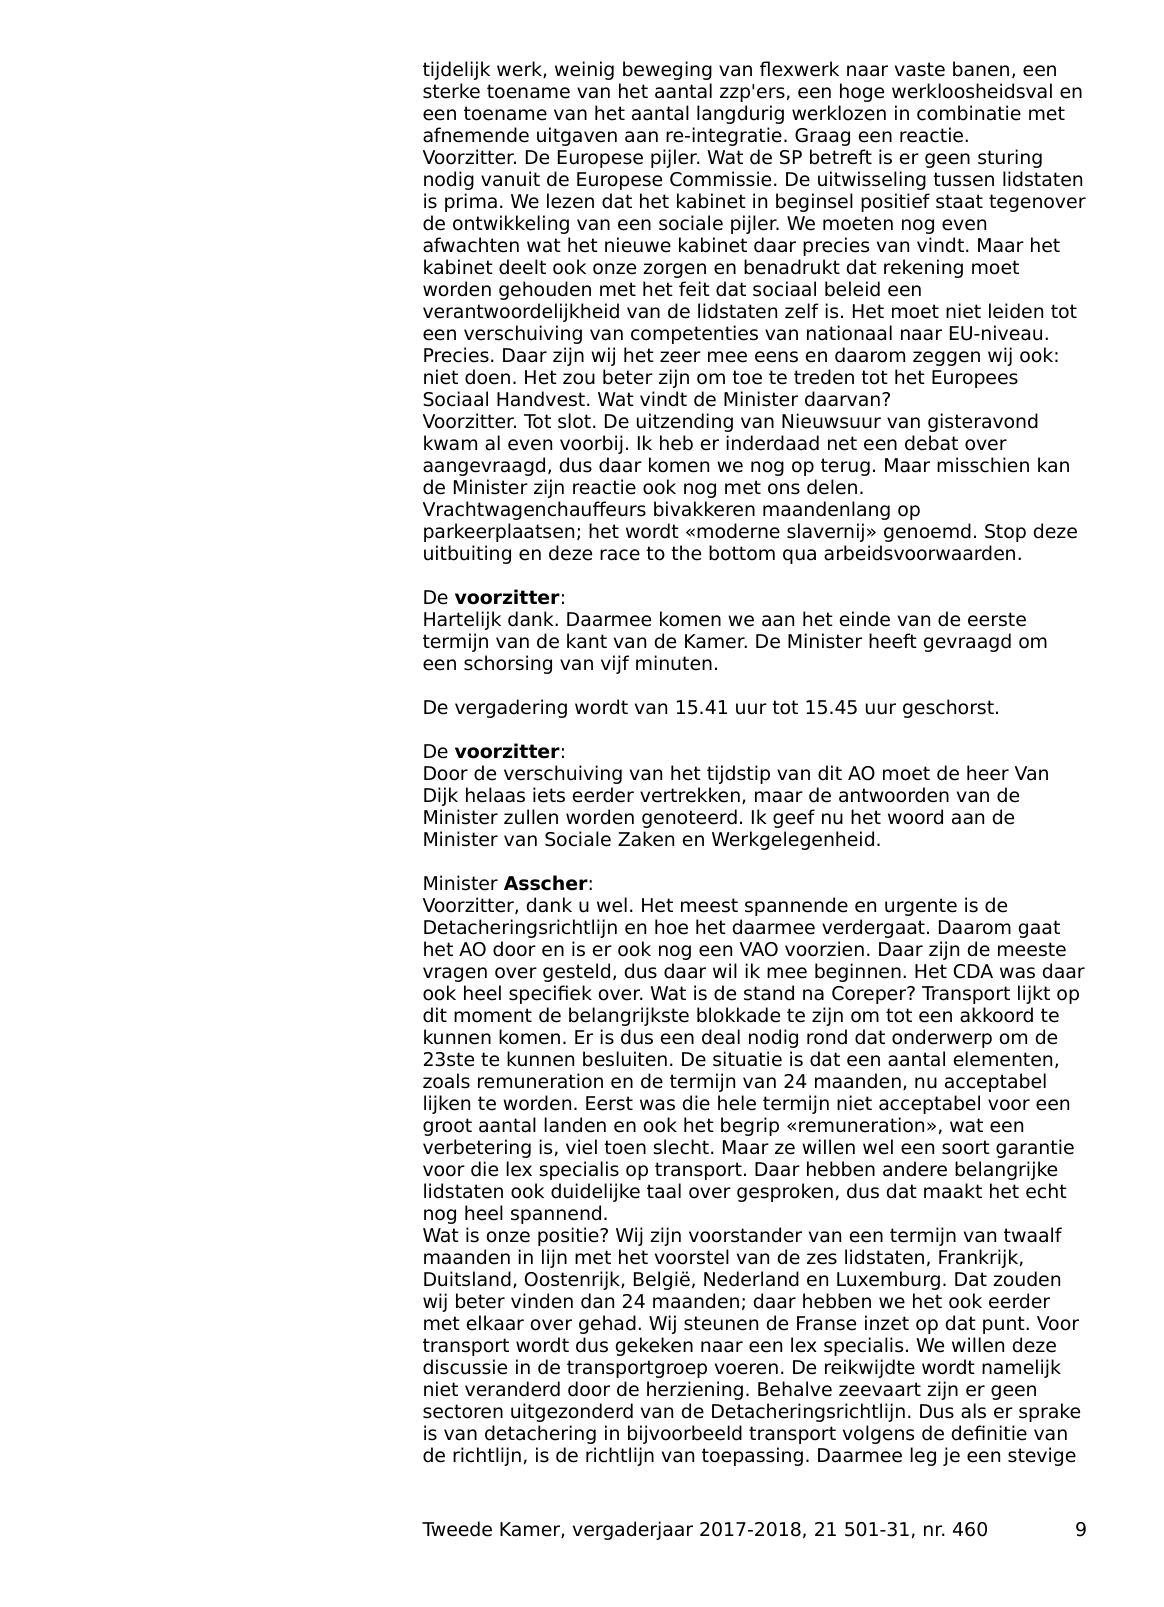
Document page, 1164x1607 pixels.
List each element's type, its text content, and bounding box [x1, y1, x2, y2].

text Voorzitter, dank u wel. Het meest spannende en urgente is de Detacheringsrichtlijn en hoe het daarmee verdergaat. Daarom gaat het AO door en is er ook nog een VAO voorzien. Daar zijn de meeste vragen over gesteld, dus daar wil ik mee beginnen. Het CDA was daar ook heel specifiek over. Wat is de stand na Coreper? Transport lijkt op dit moment de belangrijkste blokkade te zijn om tot een akkoord te kunnen komen. Er is dus een deal nodig rond dat onderwerp om de 23ste te kunnen besluiten. De situatie is dat een aantal elementen, zoals remuneration en de termijn van 24 maanden, nu acceptabel lijken te worden. Eerst was die hele termijn niet acceptabel voor een groot aantal landen en ook het begrip «remuneration», wat een verbetering is, viel toen slecht. Maar ze willen wel een soort garantie voor die lex specialis op transport. Daar hebben andere belangrijke lidstaten ook duidelijke taal over gesproken, dus dat maakt het echt nog heel spannend. [422, 895, 1087, 1225]
text Minister Asscher: [422, 873, 1087, 895]
text Hartelijk dank. Daarmee komen we aan het einde van de eerste termijn van de kant van de Kamer. De Minister heeft gevraagd om een schorsing van vijf minuten. [422, 609, 1087, 675]
text Voorzitter. Tot slot. De uitzending van Nieuwsuur van gisteravond kwam al even voorbij. Ik heb er inderdaad net een debat over aangevraagd, dus daar komen we nog op terug. Maar misschien kan de Minister zijn reactie ook nog met ons delen. Vrachtwagenchauffeurs bivakkeren maandenlang op parkeerplaatsen; het wordt «moderne slavernij» genoemd. Stop deze uitbuiting en deze race to the bottom qua arbeidsvoorwaarden. [422, 411, 1087, 564]
text De voorzitter: [422, 741, 1087, 763]
text Wat is onze positie? Wij zijn voorstander van een termijn van twaalf maanden in lijn met het voorstel van de zes lidstaten, Frankrijk, Duitsland, Oostenrijk, België, Nederland en Luxemburg. Dat zouden wij beter vinden dan 24 maanden; daar hebben we het ook eerder met elkaar over gehad. Wij steunen de Franse inzet op dat punt. Voor transport wordt dus gekeken naar een lex specialis. We willen deze discussie in de transportgroep voeren. De reikwijdte wordt namelijk niet veranderd door de herziening. Behalve zeevaart zijn er geen sectoren uitgezonderd van de Detacheringsrichtlijn. Dus als er sprake is van detachering in bijvoorbeeld transport volgens de definitie van de richtlijn, is de richtlijn van toepassing. Daarmee leg je een stevige [422, 1225, 1087, 1467]
text De voorzitter: [422, 587, 1087, 609]
text De vergadering wordt van 15.41 uur tot 15.45 uur geschorst. [422, 697, 1087, 719]
text tijdelijk werk, weinig beweging van flexwerk naar vaste banen, een sterke toename van het aantal zzp'ers, een hoge werkloosheidsval en een toename van het aantal langdurig werklozen in combinatie met afnemende uitgaven aan re-integratie. Graag een reactie. [422, 59, 1087, 147]
text Voorzitter. De Europese pijler. Wat de SP betreft is er geen sturing nodig vanuit de Europese Commissie. De uitwisseling tussen lidstaten is prima. We lezen dat het kabinet in beginsel positief staat tegenover de ontwikkeling van een sociale pijler. We moeten nog even afwachten wat het nieuwe kabinet daar precies van vindt. Maar het kabinet deelt ook onze zorgen en benadrukt dat rekening moet worden gehouden met het feit dat sociaal beleid een verantwoordelijkheid van de lidstaten zelf is. Het moet niet leiden tot een verschuiving van competenties van nationaal naar EU-niveau. Precies. Daar zijn wij het zeer mee eens en daarom zeggen wij ook: niet doen. Het zou beter zijn om toe te treden tot het Europees Sociaal Handvest. Wat vindt de Minister daarvan? [422, 147, 1087, 411]
text Door de verschuiving van het tijdstip van dit AO moet de heer Van Dijk helaas iets eerder vertrekken, maar de antwoorden van de Minister zullen worden genoteerd. Ik geef nu het woord aan de Minister van Sociale Zaken en Werkgelegenheid. [422, 763, 1087, 851]
